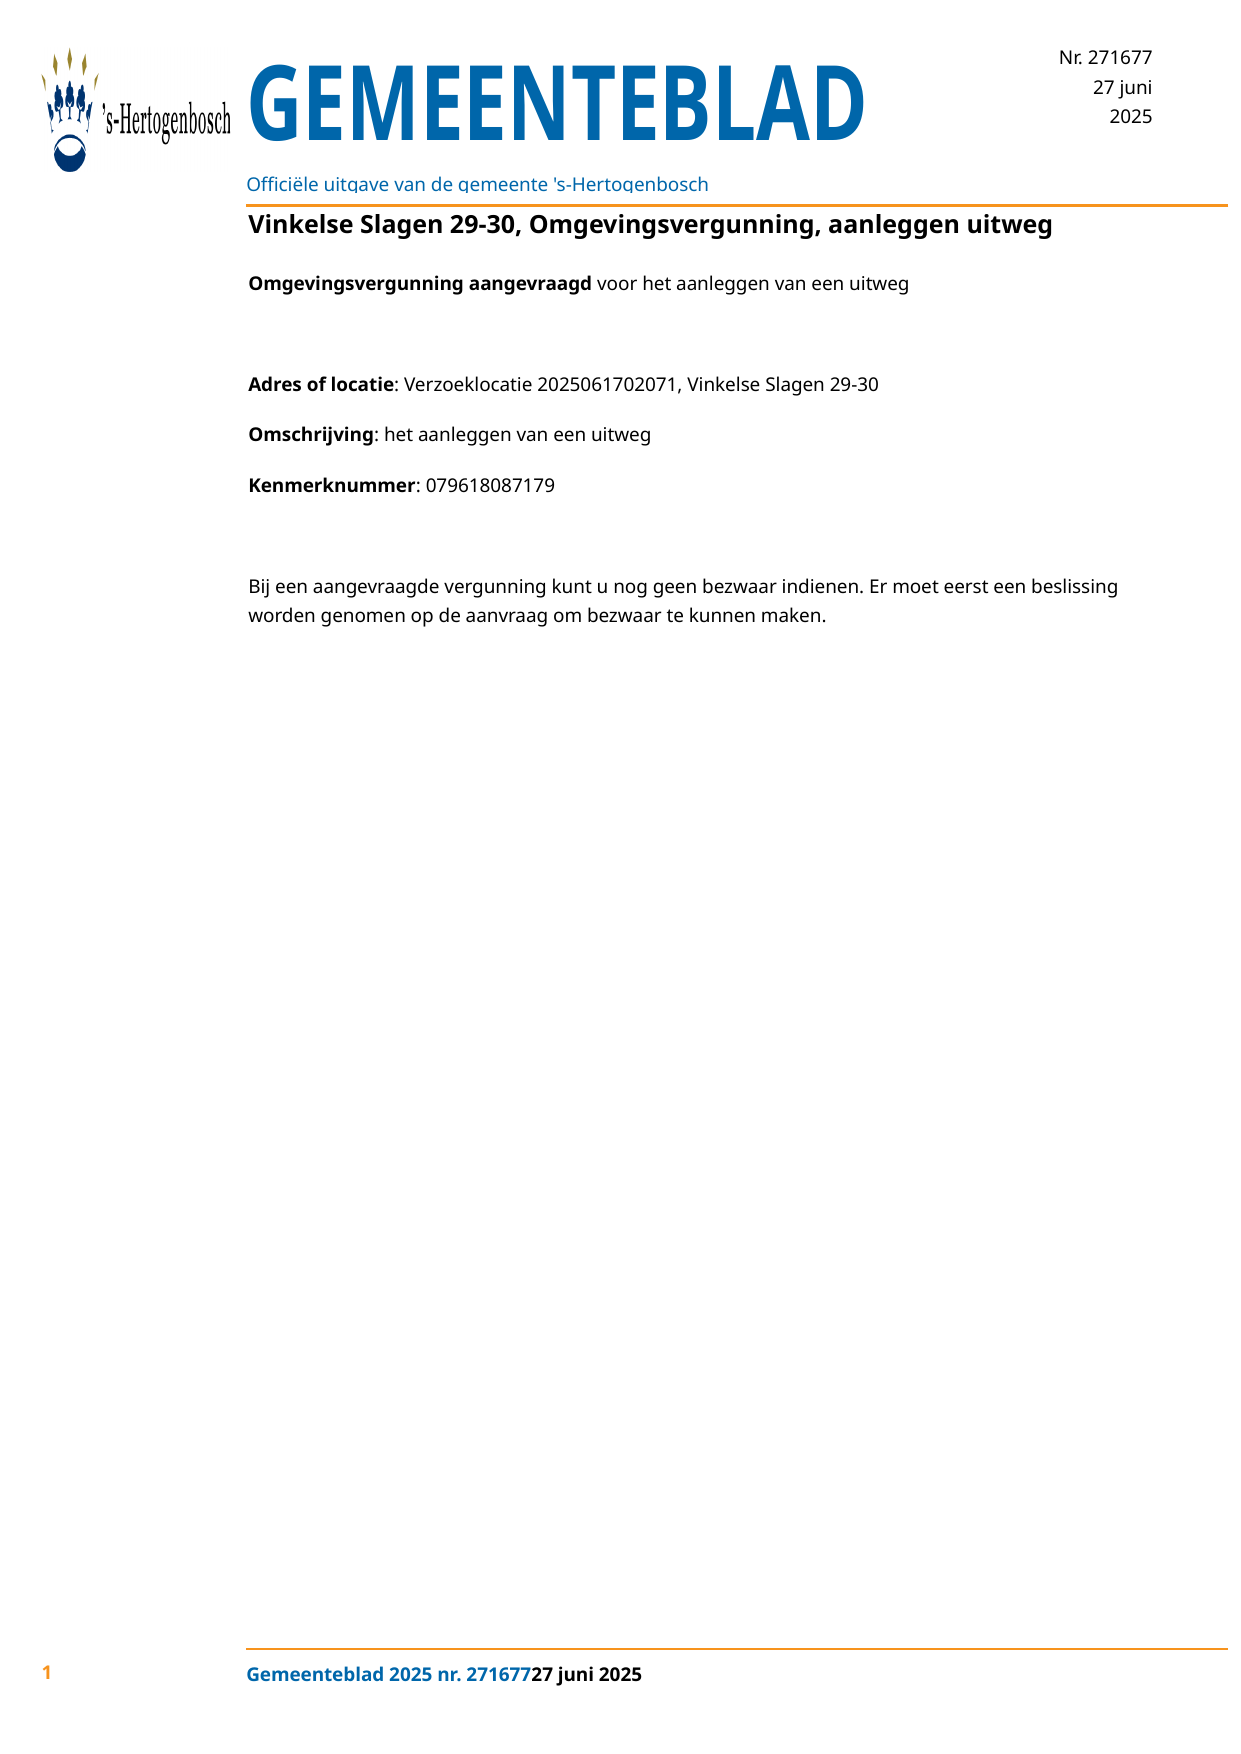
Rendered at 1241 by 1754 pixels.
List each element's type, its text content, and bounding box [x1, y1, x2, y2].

text Omschrijving: het aanleggen van een uitweg [248, 422, 1152, 447]
text Adres of locatie: Verzoeklocatie 2025061702071, Vinkelse Slagen 29-30 [248, 371, 1152, 397]
text Omgevingsvergunning aangevraagd voor het aanleggen van een uitweg [248, 270, 1152, 296]
picture [41, 47, 231, 172]
text Kenmerknummer: 079618087179 [248, 472, 1152, 498]
text Bij een aangevraagde vergunning kunt u nog geen bezwaar indienen. Er moet eerst een beslissing worden genomen op de aanvraag om bezwaar te kunnen maken. [248, 573, 1152, 628]
text Vinkelse Slagen 29-30, Omgevingsvergunning, aanleggen uitweg [248, 207, 1152, 241]
